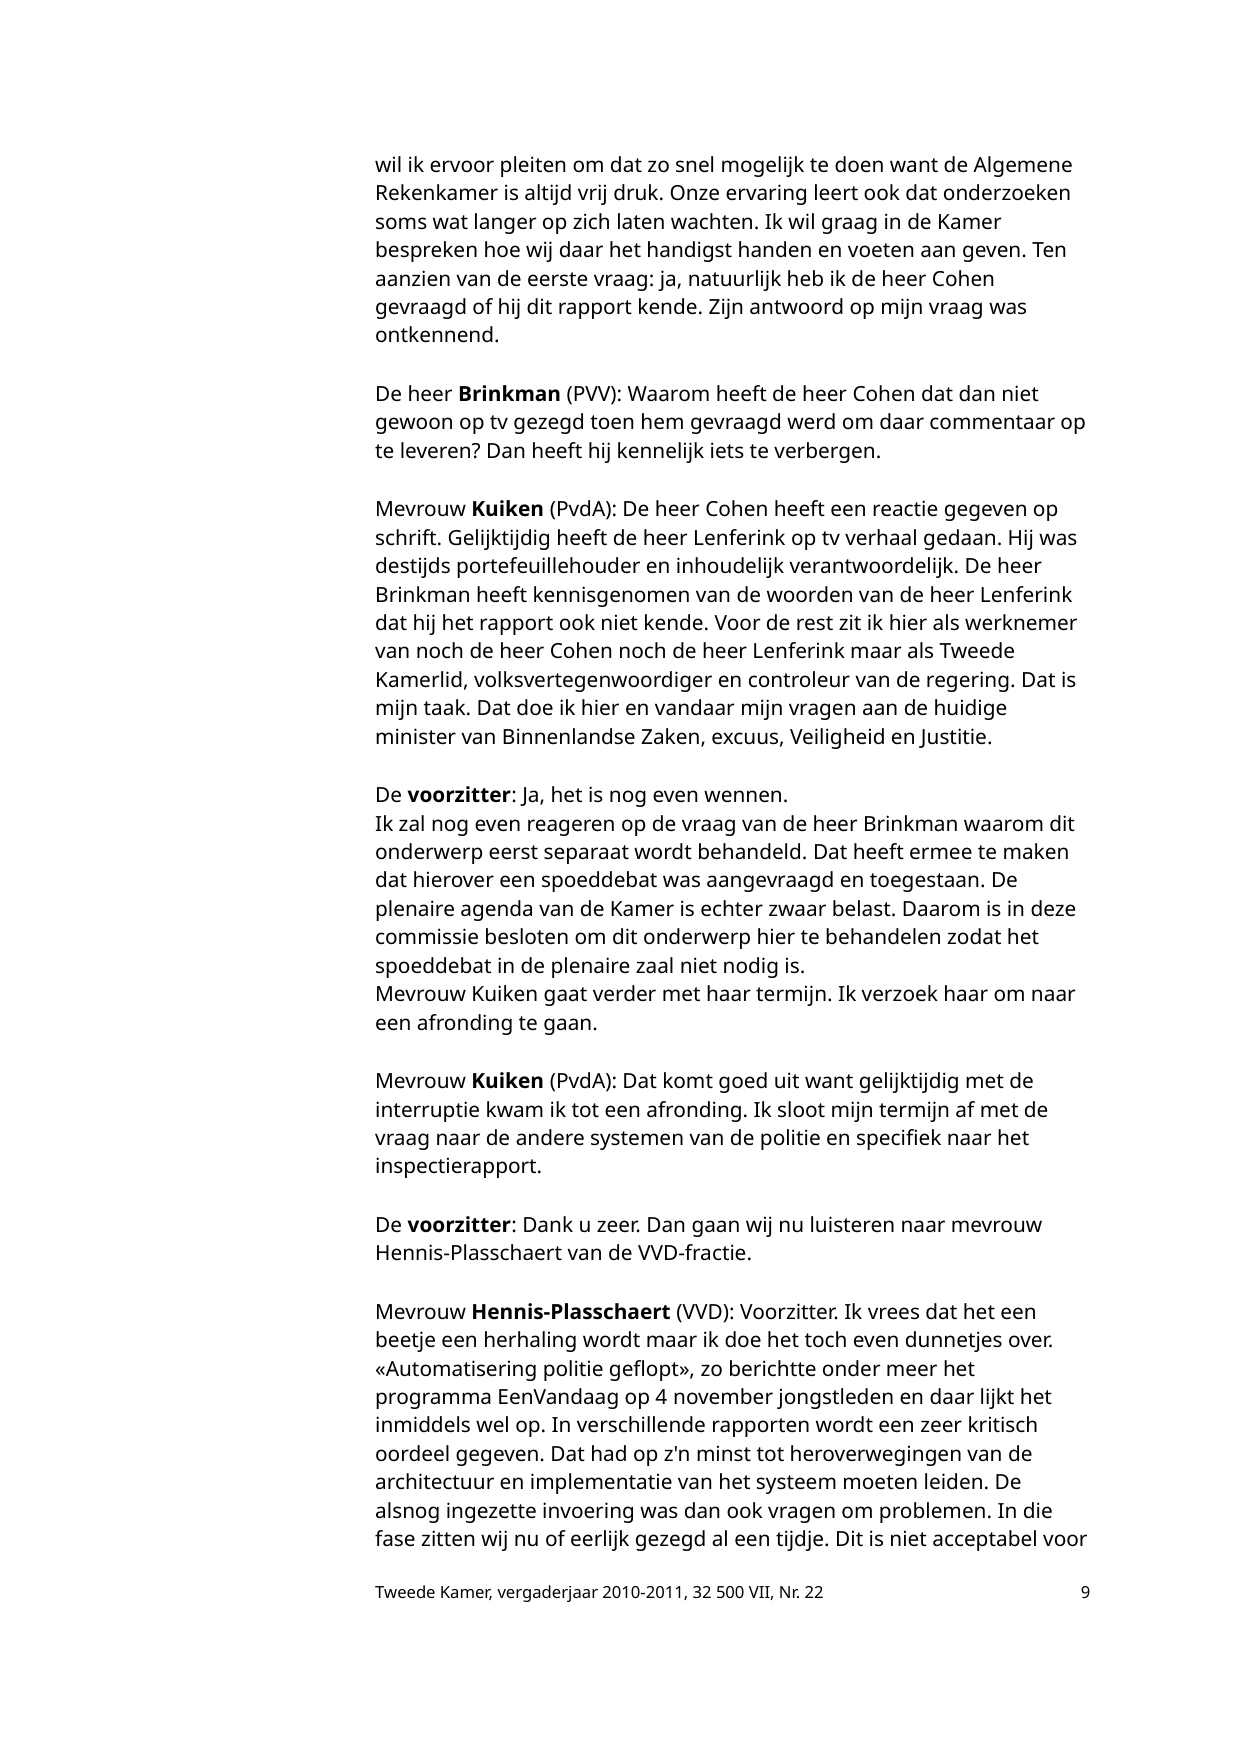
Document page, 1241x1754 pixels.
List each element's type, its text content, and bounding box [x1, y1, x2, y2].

text Ik zal nog even reageren op de vraag van de heer Brinkman waarom dit onderwerp eerst separaat wordt behandeld. Dat heeft ermee te maken dat hierover een spoeddebat was aangevraagd en toegestaan. De plenaire agenda van de Kamer is echter zwaar belast. Daarom is in deze commissie besloten om dit onderwerp hier te behandelen zodat het spoeddebat in de plenaire zaal niet nodig is. [375, 809, 1090, 979]
text De voorzitter: Dank u zeer. Dan gaan wij nu luisteren naar mevrouw Hennis-Plasschaert van de VVD-fractie. [375, 1210, 1090, 1267]
text Mevrouw Kuiken (PvdA): De heer Cohen heeft een reactie gegeven op schrift. Gelijktijdig heeft de heer Lenferink op tv verhaal gedaan. Hij was destijds portefeuillehouder en inhoudelijk verantwoordelijk. De heer Brinkman heeft kennisgenomen van de woorden van de heer Lenferink dat hij het rapport ook niet kende. Voor de rest zit ik hier als werknemer van noch de heer Cohen noch de heer Lenferink maar als Tweede Kamerlid, volksvertegenwoordiger en controleur van de regering. Dat is mijn taak. Dat doe ik hier en vandaar mijn vragen aan de huidige minister van Binnenlandse Zaken, excuus, Veiligheid en Justitie. [375, 494, 1090, 750]
text De voorzitter: Ja, het is nog even wennen. [375, 780, 1090, 809]
text Mevrouw Kuiken (PvdA): Dat komt goed uit want gelijktijdig met de interruptie kwam ik tot een afronding. Ik sloot mijn termijn af met de vraag naar de andere systemen van de politie en specifiek naar het inspectierapport. [375, 1066, 1090, 1180]
text Mevrouw Hennis-Plasschaert (VVD): Voorzitter. Ik vrees dat het een beetje een herhaling wordt maar ik doe het toch even dunnetjes over. «Automatisering politie geflopt», zo berichtte onder meer het programma EenVandaag op 4 november jongstleden en daar lijkt het inmiddels wel op. In verschillende rapporten wordt een zeer kritisch oordeel gegeven. Dat had op z'n minst tot heroverwegingen van de architectuur en implementatie van het systeem moeten leiden. De alsnog ingezette invoering was dan ook vragen om problemen. In die fase zitten wij nu of eerlijk gezegd al een tijdje. Dit is niet acceptabel voor [375, 1297, 1090, 1553]
text wil ik ervoor pleiten om dat zo snel mogelijk te doen want de Algemene Rekenkamer is altijd vrij druk. Onze ervaring leert ook dat onderzoeken soms wat langer op zich laten wachten. Ik wil graag in de Kamer bespreken hoe wij daar het handigst handen en voeten aan geven. Ten aanzien van de eerste vraag: ja, natuurlijk heb ik de heer Cohen gevraagd of hij dit rapport kende. Zijn antwoord op mijn vraag was ontkennend. [375, 150, 1090, 349]
text Mevrouw Kuiken gaat verder met haar termijn. Ik verzoek haar om naar een afronding te gaan. [375, 979, 1090, 1036]
text De heer Brinkman (PVV): Waarom heeft de heer Cohen dat dan niet gewoon op tv gezegd toen hem gevraagd werd om daar commentaar op te leveren? Dan heeft hij kennelijk iets te verbergen. [375, 379, 1090, 464]
